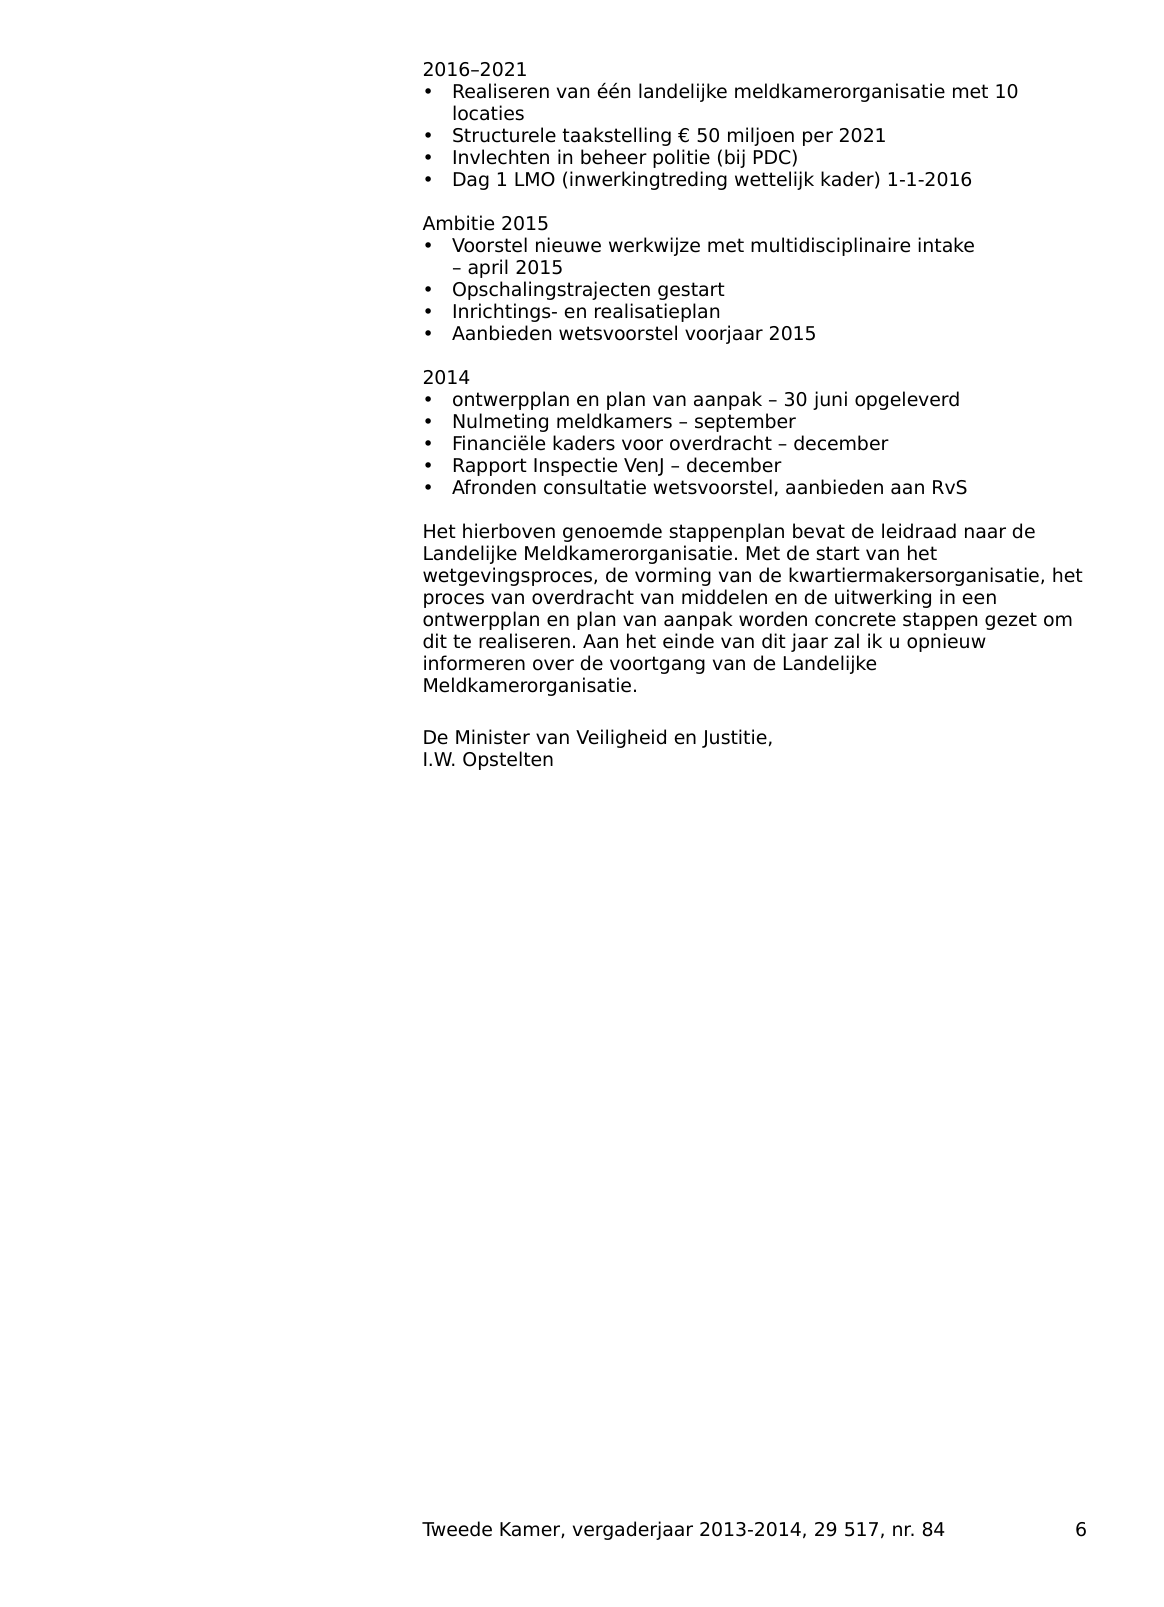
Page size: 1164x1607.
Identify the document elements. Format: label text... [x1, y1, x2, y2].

text • ontwerpplan en plan van aanpak – 30 juni opgeleverd [422, 389, 1087, 411]
text 2016–2021 [422, 59, 1087, 81]
text 2014 [422, 367, 1087, 389]
text Het hierboven genoemde stappenplan bevat de leidraad naar de Landelijke Meldkamerorganisatie. Met de start van het wetgevingsproces, de vorming van de kwartiermakersorganisatie, het proces van overdracht van middelen en de uitwerking in een ontwerpplan en plan van aanpak worden concrete stappen gezet om dit te realiseren. Aan het einde van dit jaar zal ik u opnieuw informeren over de voortgang van de Landelijke Meldkamerorganisatie. [422, 521, 1087, 697]
text Ambitie 2015 [422, 213, 1087, 235]
text • Structurele taakstelling € 50 miljoen per 2021 [422, 125, 1087, 147]
text • Realiseren van één landelijke meldkamerorganisatie met 10 locaties [422, 81, 1087, 125]
text De Minister van Veiligheid en Justitie, I.W. Opstelten [422, 727, 1087, 771]
text • Nulmeting meldkamers – september [422, 411, 1087, 433]
text • Aanbieden wetsvoorstel voorjaar 2015 [422, 323, 1087, 345]
text • Inrichtings- en realisatieplan [422, 301, 1087, 323]
text • Invlechten in beheer politie (bij PDC) [422, 147, 1087, 169]
text • Financiële kaders voor overdracht – december [422, 433, 1087, 455]
text • Voorstel nieuwe werkwijze met multidisciplinaire intake – april 2015 [422, 235, 1087, 279]
text • Dag 1 LMO (inwerkingtreding wettelijk kader) 1-1-2016 [422, 169, 1087, 191]
text • Afronden consultatie wetsvoorstel, aanbieden aan RvS [422, 477, 1087, 499]
text • Opschalingstrajecten gestart [422, 279, 1087, 301]
text • Rapport Inspectie VenJ – december [422, 455, 1087, 477]
